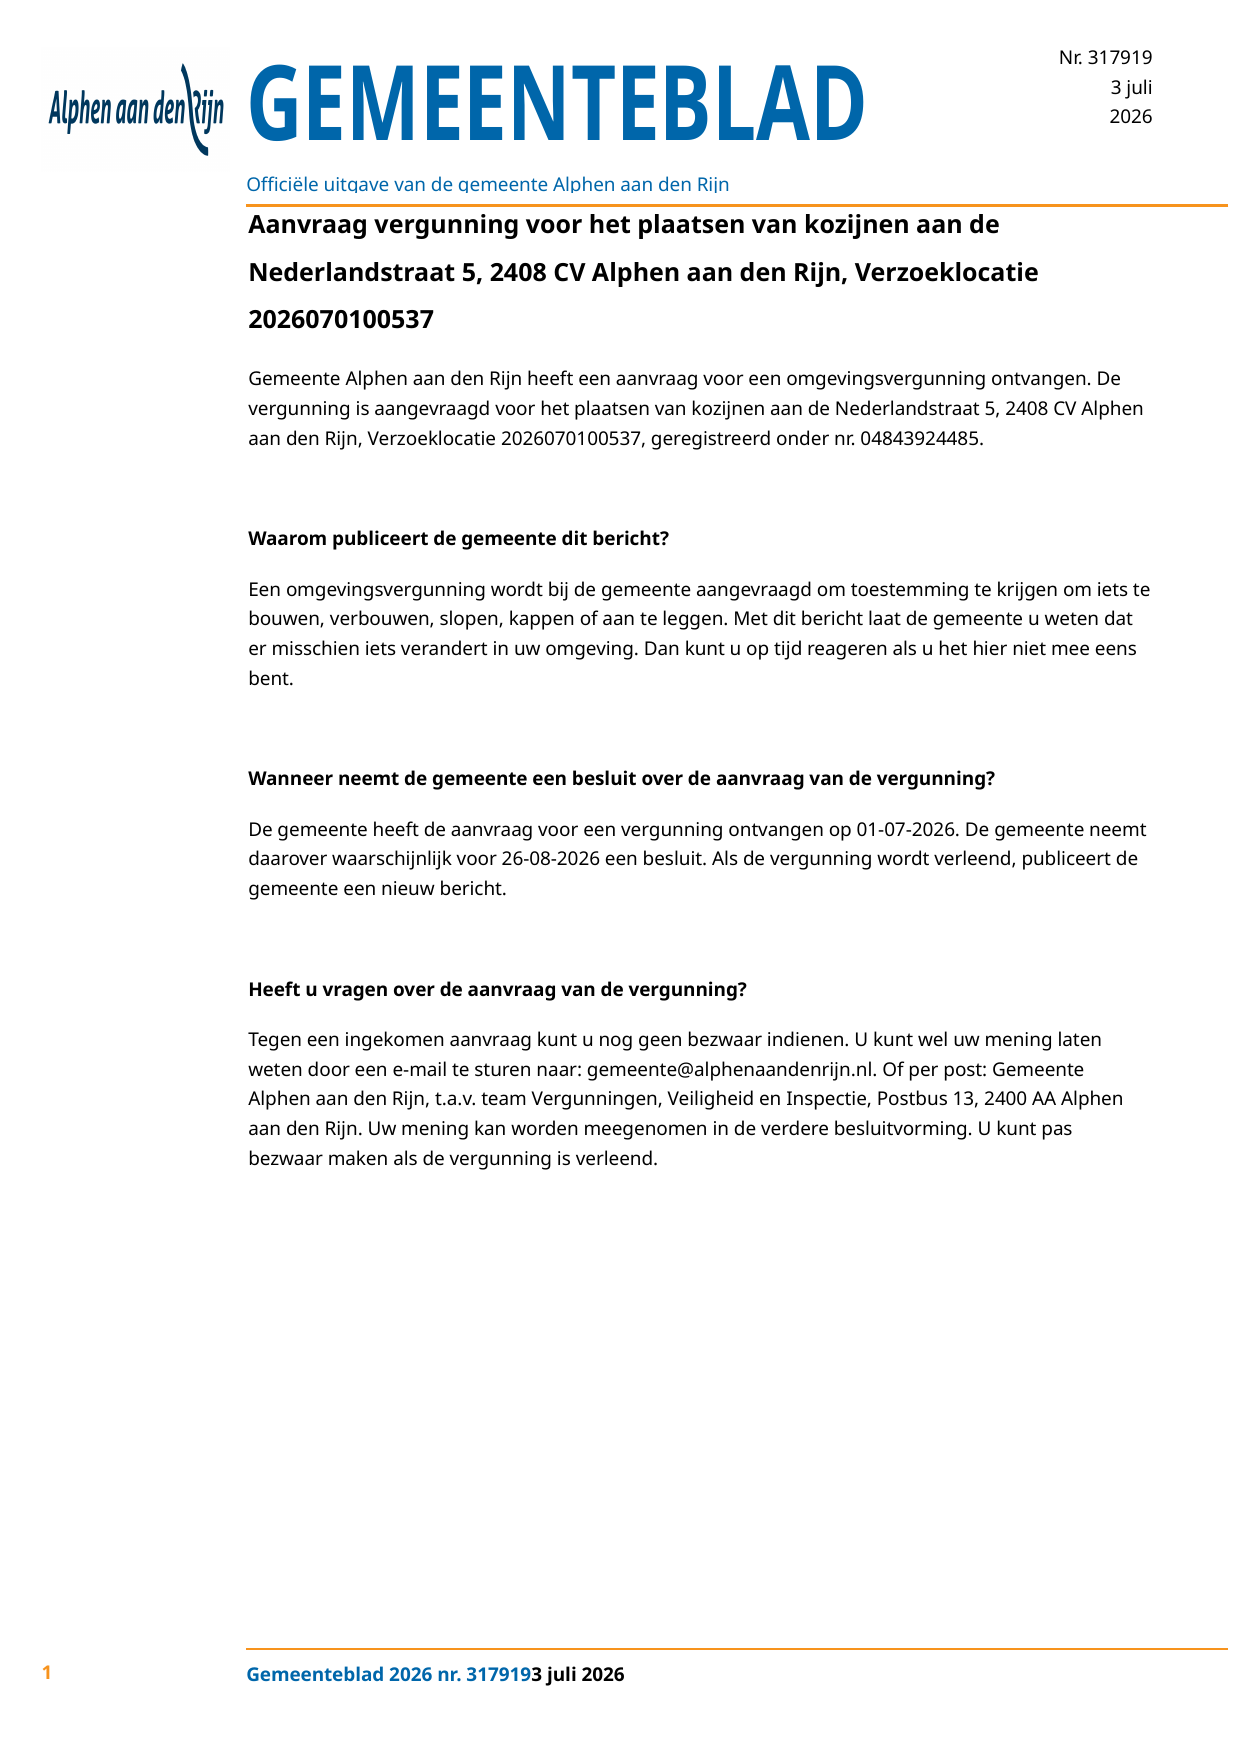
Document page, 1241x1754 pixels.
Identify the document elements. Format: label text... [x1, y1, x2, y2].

text Aanvraag vergunning voor het plaatsen van kozijnen aan de Nederlandstraat 5, 2408 CV Alphen aan den Rijn, Verzoeklocatie 2026070100537 [248, 207, 1152, 336]
text Heeft u vragen over de aanvraag van de vergunning? [248, 976, 1152, 1002]
text Waarom publiceert de gemeente dit bericht? [248, 526, 1152, 551]
text Een omgevingsvergunning wordt bij de gemeente aangevraagd om toestemming te krijgen om iets te bouwen, verbouwen, slopen, kappen of aan te leggen. Met dit bericht laat de gemeente u weten dat er misschien iets verandert in uw omgeving. Dan kunt u op tijd reageren als u het hier niet mee eens bent. [248, 576, 1152, 690]
text De gemeente heeft de aanvraag voor een vergunning ontvangen op 01-07-2026. De gemeente neemt daarover waarschijnlijk voor 26-08-2026 een besluit. Als de vergunning wordt verleend, publiceert de gemeente een nieuw bericht. [248, 816, 1152, 901]
text Tegen een ingekomen aanvraag kunt u nog geen bezwaar indienen. U kunt wel uw mening laten weten door een e-mail te sturen naar: gemeente@alphenaandenrijn.nl. Of per post: Gemeente Alphen aan den Rijn, t.a.v. team Vergunningen, Veiligheid en Inspectie, Postbus 13, 2400 AA Alphen aan den Rijn. Uw mening kan worden meegenomen in de verdere besluitvorming. U kunt pas bezwaar maken als de vergunning is verleend. [248, 1026, 1152, 1170]
text Wanneer neemt de gemeente een besluit over de aanvraag van de vergunning? [248, 766, 1152, 791]
text Gemeente Alphen aan den Rijn heeft een aanvraag voor een omgevingsvergunning ontvangen. De vergunning is aangevraagd voor het plaatsen van kozijnen aan de Nederlandstraat 5, 2408 CV Alphen aan den Rijn, Verzoeklocatie 2026070100537, geregistreerd onder nr. 04843924485. [248, 366, 1152, 450]
picture [41, 47, 231, 172]
